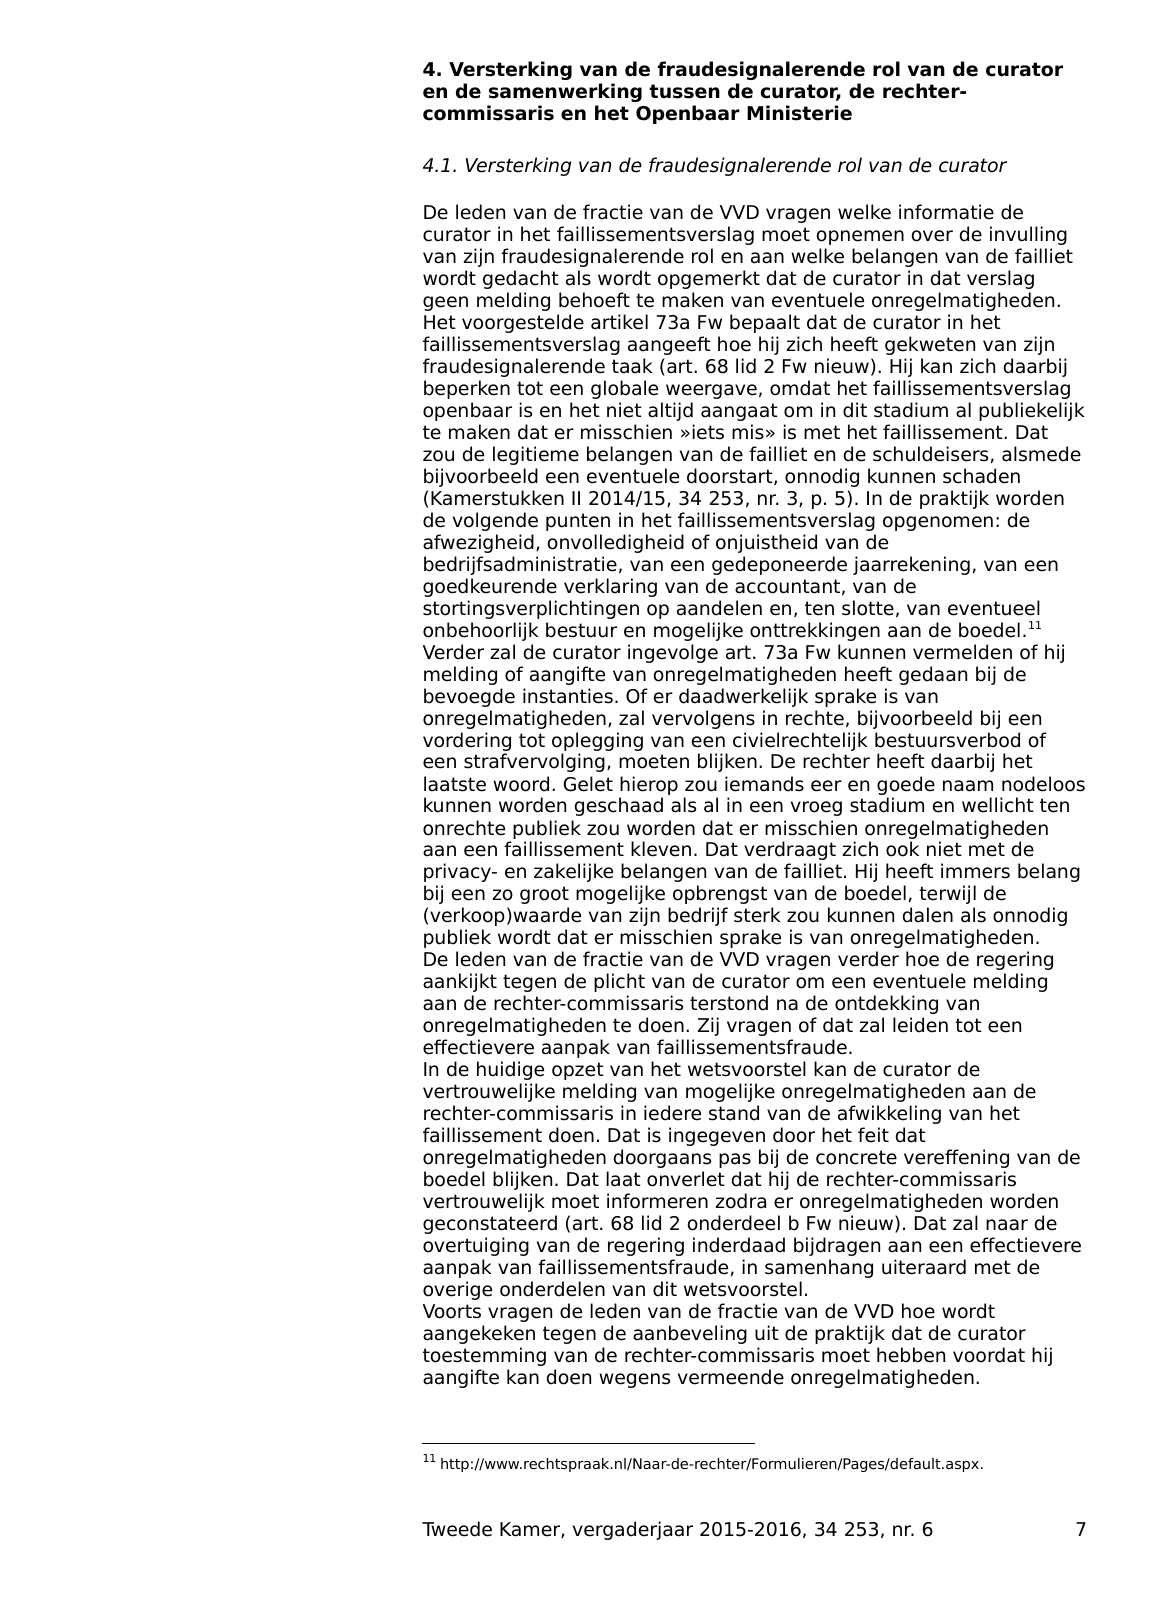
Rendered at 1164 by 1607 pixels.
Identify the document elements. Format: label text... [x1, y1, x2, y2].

text In de huidige opzet van het wetsvoorstel kan de curator de vertrouwelijke melding van mogelijke onregelmatigheden aan de rechter-commissaris in iedere stand van de afwikkeling van het faillissement doen. Dat is ingegeven door het feit dat onregelmatigheden doorgaans pas bij de concrete vereffening van de boedel blijken. Dat laat onverlet dat hij de rechter-commissaris vertrouwelijk moet informeren zodra er onregelmatigheden worden geconstateerd (art. 68 lid 2 onderdeel b Fw nieuw). Dat zal naar de overtuiging van de regering inderdaad bijdragen aan een effectievere aanpak van faillissementsfraude, in samenhang uiteraard met de overige onderdelen van dit wetsvoorstel. [422, 1059, 1087, 1301]
subtitle 4.1. Versterking van de fraudesignalerende rol van de curator [422, 155, 1087, 177]
text Het voorgestelde artikel 73a Fw bepaalt dat de curator in het faillissementsverslag aangeeft hoe hij zich heeft gekweten van zijn fraudesignalerende taak (art. 68 lid 2 Fw nieuw). Hij kan zich daarbij beperken tot een globale weergave, omdat het faillissementsverslag openbaar is en het niet altijd aangaat om in dit stadium al publiekelijk te maken dat er misschien »iets mis» is met het faillissement. Dat zou de legitieme belangen van de failliet en de schuldeisers, alsmede bijvoorbeeld een eventuele doorstart, onnodig kunnen schaden (Kamerstukken II 2014/15, 34 253, nr. 3, p. 5). In de praktijk worden de volgende punten in het faillissementsverslag opgenomen: de afwezigheid, onvolledigheid of onjuistheid van de bedrijfsadministratie, van een gedeponeerde jaarrekening, van een goedkeurende verklaring van de accountant, van de stortingsverplichtingen op aandelen en, ten slotte, van eventueel onbehoorlijk bestuur en mogelijke onttrekkingen aan de boedel. Verder zal de curator ingevolge art. 73a Fw kunnen vermelden of hij melding of aangifte van onregelmatigheden heeft gedaan bij de bevoegde instanties. Of er daadwerkelijk sprake is van onregelmatigheden, zal vervolgens in rechte, bijvoorbeeld bij een vordering tot oplegging van een civielrechtelijk bestuursverbod of een strafvervolging, moeten blijken. De rechter heeft daarbij het laatste woord. Gelet hierop zou iemands eer en goede naam nodeloos kunnen worden geschaad als al in een vroeg stadium en wellicht ten onrechte publiek zou worden dat er misschien onregelmatigheden aan een faillissement kleven. Dat verdraagt zich ook niet met de privacy- en zakelijke belangen van de failliet. Hij heeft immers belang bij een zo groot mogelijke opbrengst van de boedel, terwijl de (verkoop)waarde van zijn bedrijf sterk zou kunnen dalen als onnodig publiek wordt dat er misschien sprake is van onregelmatigheden. [422, 312, 1087, 949]
text De leden van de fractie van de VVD vragen welke informatie de curator in het faillissementsverslag moet opnemen over de invulling van zijn fraudesignalerende rol en aan welke belangen van de failliet wordt gedacht als wordt opgemerkt dat de curator in dat verslag geen melding behoeft te maken van eventuele onregelmatigheden. [422, 202, 1087, 312]
subtitle 4. Versterking van de fraudesignalerende rol van de curator en de samenwerking tussen de curator, de rechter-commissaris en het Openbaar Ministerie [422, 59, 1087, 125]
text http://www.rechtspraak.nl/Naar-de-rechter/Formulieren/Pages/default.aspx. [422, 1452, 1087, 1474]
text Voorts vragen de leden van de fractie van de VVD hoe wordt aangekeken tegen de aanbeveling uit de praktijk dat de curator toestemming van de rechter-commissaris moet hebben voordat hij aangifte kan doen wegens vermeende onregelmatigheden. [422, 1301, 1087, 1389]
text De leden van de fractie van de VVD vragen verder hoe de regering aankijkt tegen de plicht van de curator om een eventuele melding aan de rechter-commissaris terstond na de ontdekking van onregelmatigheden te doen. Zij vragen of dat zal leiden tot een effectievere aanpak van faillissementsfraude. [422, 949, 1087, 1059]
